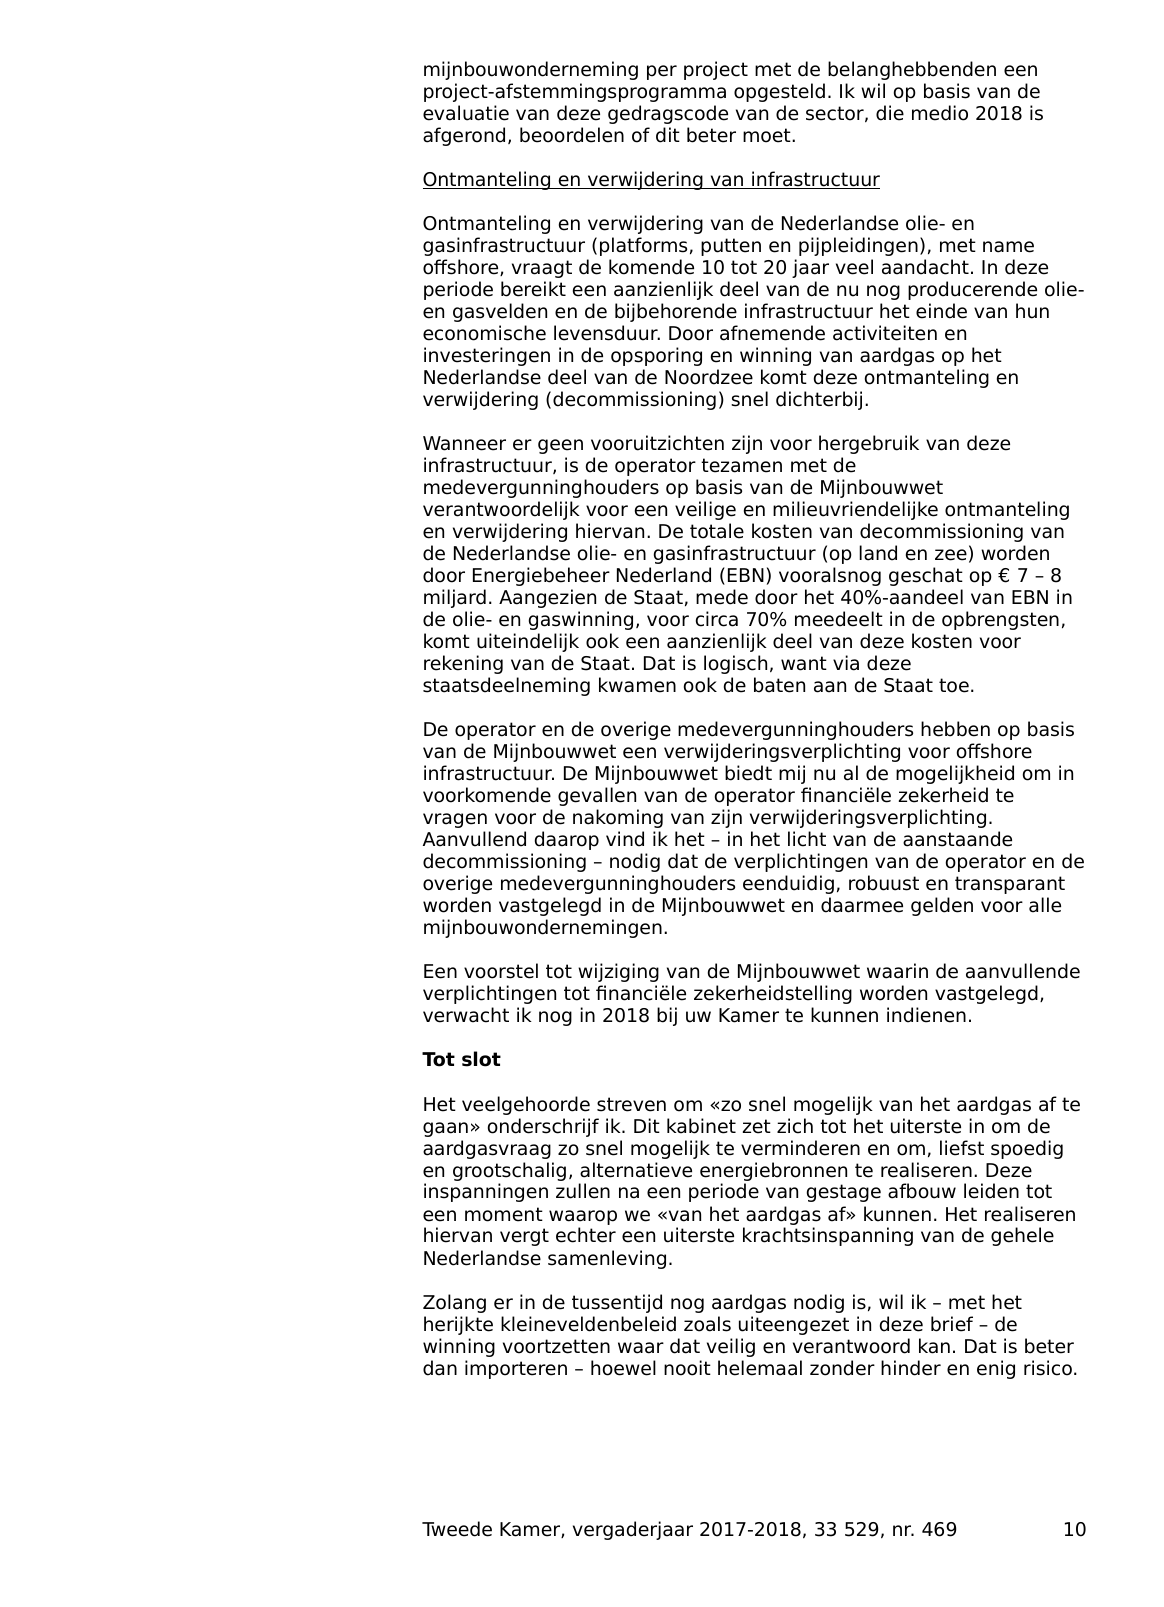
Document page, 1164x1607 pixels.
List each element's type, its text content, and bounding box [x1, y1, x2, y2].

text De operator en de overige medevergunninghouders hebben op basis van de Mijnbouwwet een verwijderingsverplichting voor offshore infrastructuur. De Mijnbouwwet biedt mij nu al de mogelijkheid om in voorkomende gevallen van de operator financiële zekerheid te vragen voor de nakoming van zijn verwijderingsverplichting. Aanvullend daarop vind ik het – in het licht van de aanstaande decommissioning – nodig dat de verplichtingen van de operator en de overige medevergunninghouders eenduidig, robuust en transparant worden vastgelegd in de Mijnbouwwet en daarmee gelden voor alle mijnbouwondernemingen. [422, 719, 1087, 939]
text Een voorstel tot wijziging van de Mijnbouwwet waarin de aanvullende verplichtingen tot financiële zekerheidstelling worden vastgelegd, verwacht ik nog in 2018 bij uw Kamer te kunnen indienen. [422, 961, 1087, 1027]
subtitle Tot slot [422, 1049, 1087, 1071]
text Wanneer er geen vooruitzichten zijn voor hergebruik van deze infrastructuur, is de operator tezamen met de medevergunninghouders op basis van de Mijnbouwwet verantwoordelijk voor een veilige en milieuvriendelijke ontmanteling en verwijdering hiervan. De totale kosten van decommissioning van de Nederlandse olie- en gasinfrastructuur (op land en zee) worden door Energiebeheer Nederland (EBN) vooralsnog geschat op € 7 – 8 miljard. Aangezien de Staat, mede door het 40%-aandeel van EBN in de olie- en gaswinning, voor circa 70% meedeelt in de opbrengsten, komt uiteindelijk ook een aanzienlijk deel van deze kosten voor rekening van de Staat. Dat is logisch, want via deze staatsdeelneming kwamen ook de baten aan de Staat toe. [422, 433, 1087, 697]
text Het veelgehoorde streven om «zo snel mogelijk van het aardgas af te gaan» onderschrijf ik. Dit kabinet zet zich tot het uiterste in om de aardgasvraag zo snel mogelijk te verminderen en om, liefst spoedig en grootschalig, alternatieve energiebronnen te realiseren. Deze inspanningen zullen na een periode van gestage afbouw leiden tot een moment waarop we «van het aardgas af» kunnen. Het realiseren hiervan vergt echter een uiterste krachtsinspanning van de gehele Nederlandse samenleving. [422, 1093, 1087, 1269]
text Zolang er in de tussentijd nog aardgas nodig is, wil ik – met het herijkte kleineveldenbeleid zoals uiteengezet in deze brief – de winning voortzetten waar dat veilig en verantwoord kan. Dat is beter dan importeren – hoewel nooit helemaal zonder hinder en enig risico. [422, 1292, 1087, 1379]
text Ontmanteling en verwijdering van de Nederlandse olie- en gasinfrastructuur (platforms, putten en pijpleidingen), met name offshore, vraagt de komende 10 tot 20 jaar veel aandacht. In deze periode bereikt een aanzienlijk deel van de nu nog producerende olie- en gasvelden en de bijbehorende infrastructuur het einde van hun economische levensduur. Door afnemende activiteiten en investeringen in de opsporing en winning van aardgas op het Nederlandse deel van de Noordzee komt deze ontmanteling en verwijdering (decommissioning) snel dichterbij. [422, 213, 1087, 411]
subtitle Ontmanteling en verwijdering van infrastructuur [422, 169, 1087, 191]
text mijnbouwonderneming per project met de belanghebbenden een project-afstemmingsprogramma opgesteld. Ik wil op basis van de evaluatie van deze gedragscode van de sector, die medio 2018 is afgerond, beoordelen of dit beter moet. [422, 59, 1087, 147]
